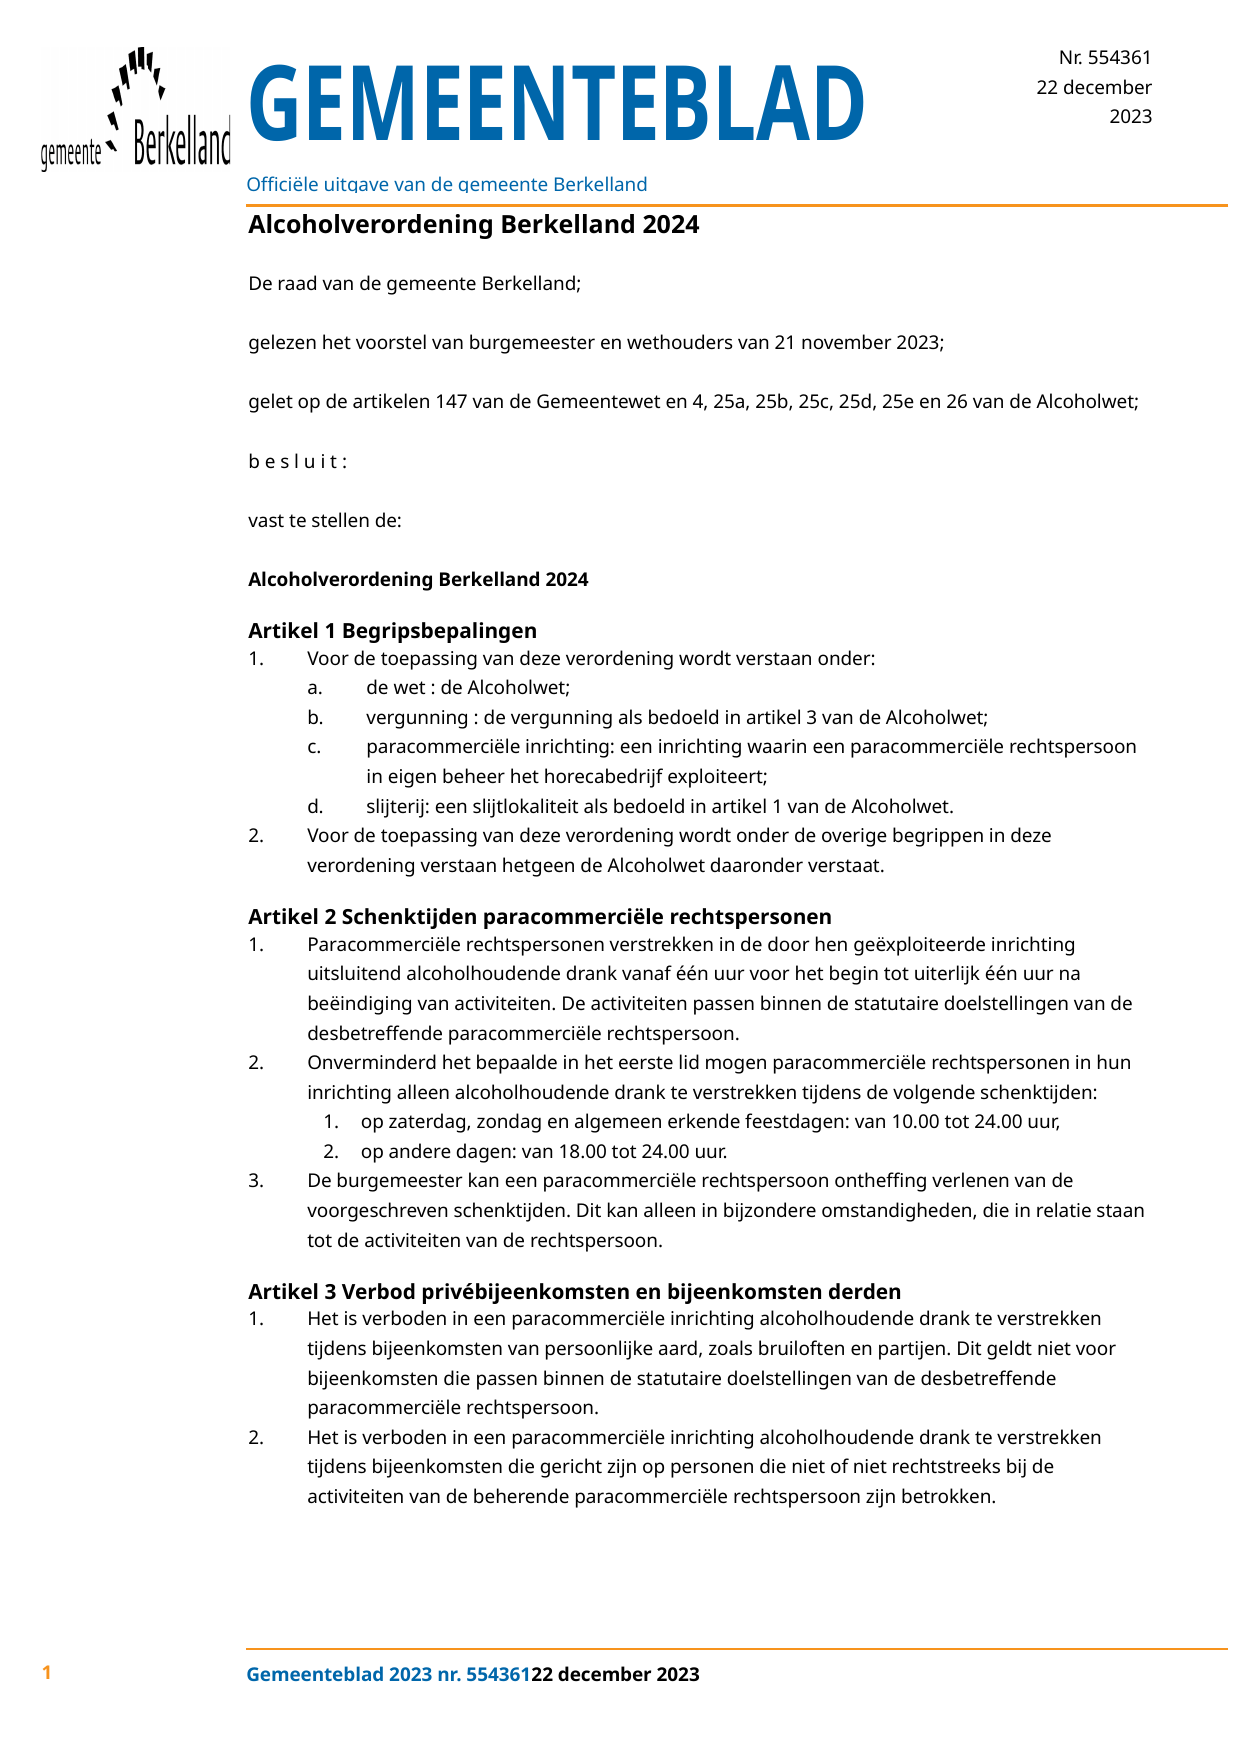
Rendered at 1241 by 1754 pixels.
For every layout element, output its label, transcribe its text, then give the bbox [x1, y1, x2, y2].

list De burgemeester kan een paracommerciële rechtspersoon ontheffing verlenen van de voorgeschreven schenktijden. Dit kan alleen in bijzondere omstandigheden, die in relatie staan tot de activiteiten van de rechtspersoon. [248, 1168, 1152, 1252]
list Het is verboden in een paracommerciële inrichting alcoholhoudende drank te verstrekken tijdens bijeenkomsten van persoonlijke aard, zoals bruiloften en partijen. Dit geldt niet voor bijeenkomsten die passen binnen de statutaire doelstellingen van de desbetreffende paracommerciële rechtspersoon. [248, 1306, 1152, 1420]
text b e s l u i t : [248, 448, 1152, 473]
text Artikel 2 Schenktijden paracommerciële rechtspersonen [248, 902, 1152, 931]
text Alcoholverordening Berkelland 2024 [248, 566, 1152, 592]
text gelezen het voorstel van burgemeester en wethouders van 21 november 2023; [248, 329, 1152, 355]
list paracommerciële inrichting: een inrichting waarin een paracommerciële rechtspersoon in eigen beheer het horecabedrijf exploiteert; [307, 734, 1152, 789]
list op zaterdag, zondag en algemeen erkende feestdagen: van 10.00 tot 24.00 uur, [323, 1108, 1152, 1134]
list slijterij: een slijtlokaliteit als bedoeld in artikel 1 van de Alcoholwet. [307, 793, 1152, 819]
list Onverminderd het bepaalde in het eerste lid mogen paracommerciële rechtspersonen in hun inrichting alleen alcoholhoudende drank te verstrekken tijdens de volgende schenktijden: [248, 1049, 1152, 1104]
text gelet op de artikelen 147 van de Gemeentewet en 4, 25a, 25b, 25c, 25d, 25e en 26 van de Alcoholwet; [248, 389, 1152, 414]
list Voor de toepassing van deze verordening wordt verstaan onder: [248, 645, 1152, 671]
list Het is verboden in een paracommerciële inrichting alcoholhoudende drank te verstrekken tijdens bijeenkomsten die gericht zijn op personen die niet of niet rechtstreeks bij de activiteiten van de beherende paracommerciële rechtspersoon zijn betrokken. [248, 1424, 1152, 1509]
text Artikel 1 Begripsbepalingen [248, 617, 1152, 645]
text Artikel 3 Verbod privébijeenkomsten en bijeenkomsten derden [248, 1277, 1152, 1306]
list op andere dagen: van 18.00 tot 24.00 uur. [323, 1138, 1152, 1164]
text De raad van de gemeente Berkelland; [248, 270, 1152, 296]
list de wet : de Alcoholwet; [307, 674, 1152, 700]
list Paracommerciële rechtspersonen verstrekken in de door hen geëxploiteerde inrichting uitsluitend alcoholhoudende drank vanaf één uur voor het begin tot uiterlijk één uur na beëindiging van activiteiten. De activiteiten passen binnen de statutaire doelstellingen van de desbetreffende paracommerciële rechtspersoon. [248, 931, 1152, 1045]
list Voor de toepassing van deze verordening wordt onder de overige begrippen in deze verordening verstaan hetgeen de Alcoholwet daaronder verstaat. [248, 822, 1152, 878]
text vast te stellen de: [248, 507, 1152, 533]
text Alcoholverordening Berkelland 2024 [248, 207, 1152, 241]
picture [41, 47, 231, 172]
list vergunning : de vergunning als bedoeld in artikel 3 van de Alcoholwet; [307, 704, 1152, 730]
